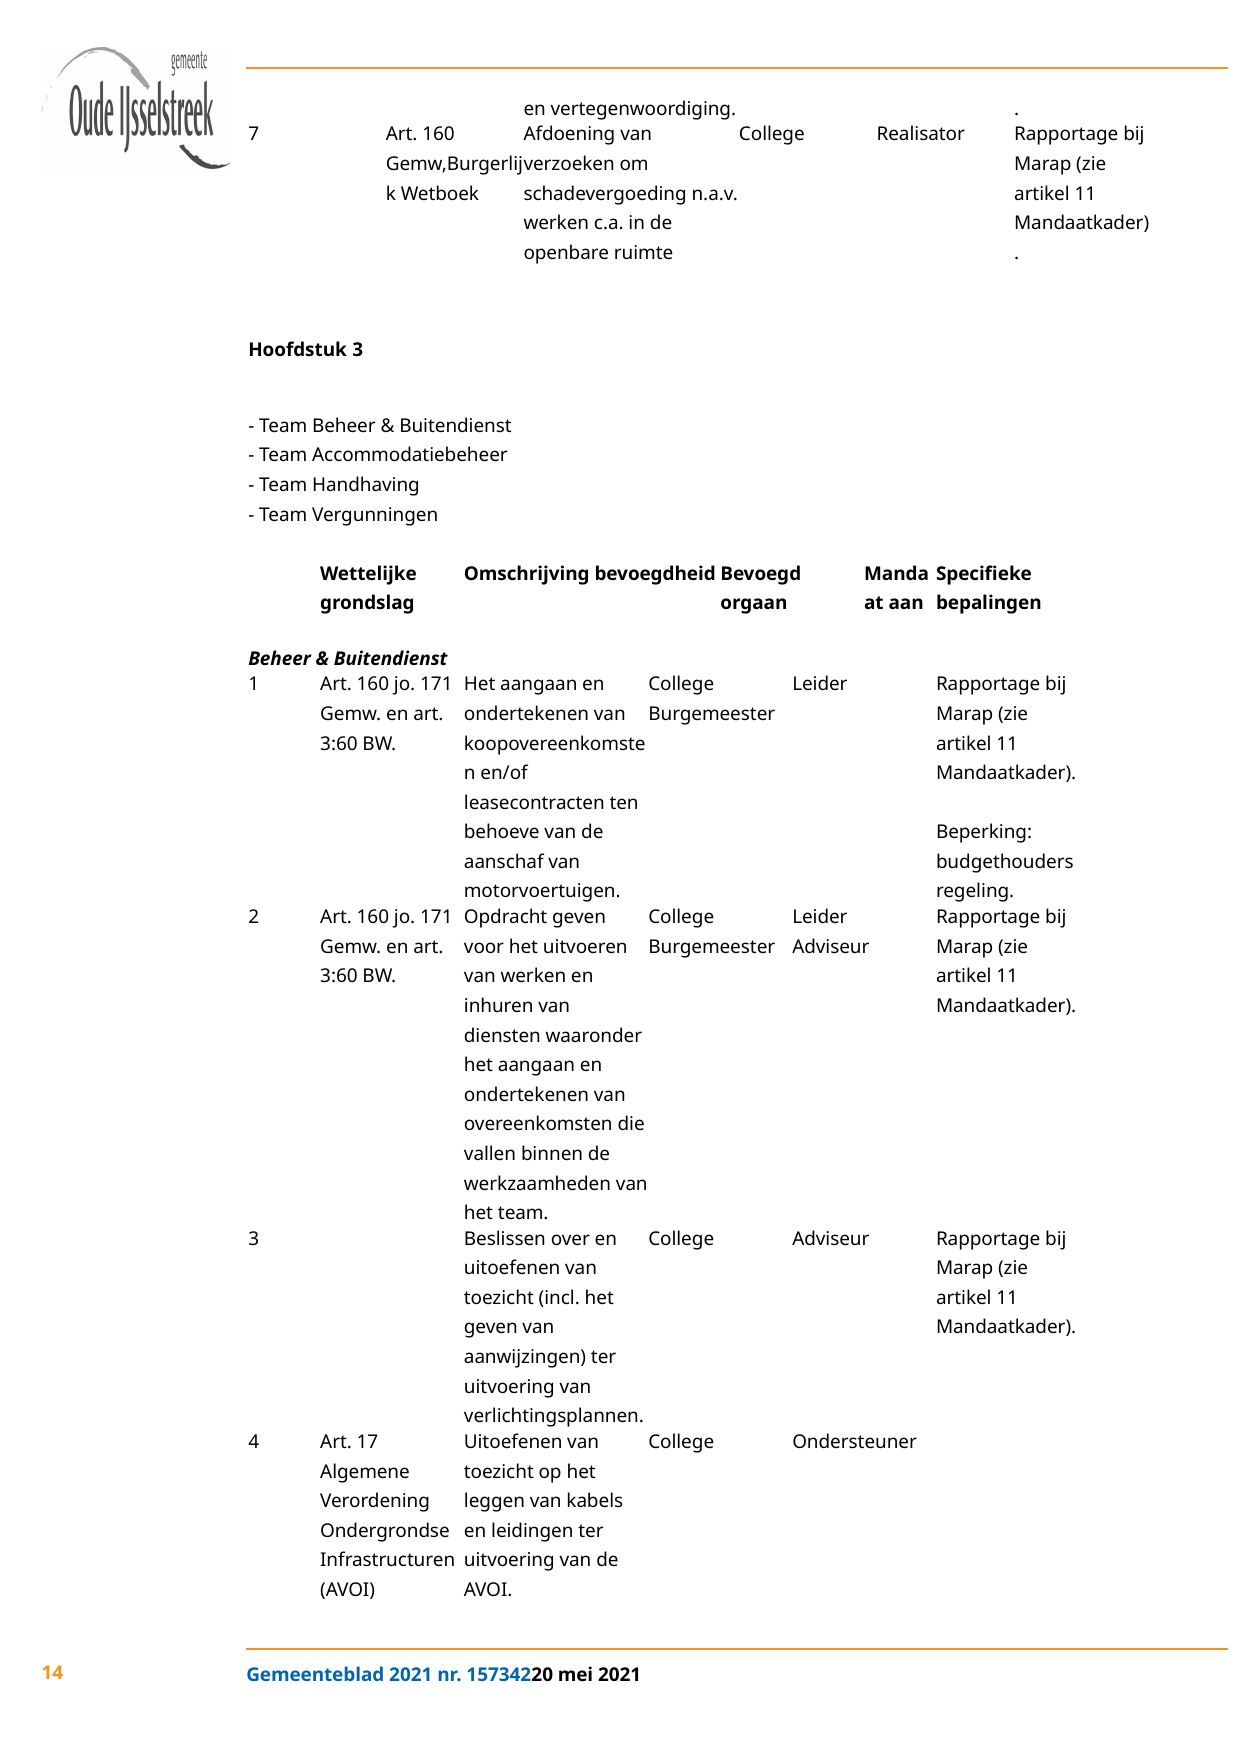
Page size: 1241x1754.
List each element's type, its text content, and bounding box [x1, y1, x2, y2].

table_cell [320, 1225, 464, 1428]
table_cell [739, 95, 876, 121]
table_cell Adviseur [792, 1225, 936, 1428]
table_header Mandaat aan [864, 560, 936, 645]
picture [41, 47, 231, 172]
text - Team Vergunningen [248, 501, 1152, 526]
table_cell Rapportage bij Marap (zie artikel 11 Mandaatkader). [936, 1225, 1079, 1428]
table_header Specifieke bepalingen [936, 560, 1079, 645]
table_cell Beheer & Buitendienst [248, 645, 1079, 671]
table_cell en vertegenwoordiging. [523, 95, 739, 121]
table_cell Art. 160 jo. 171 Gemw. en art. 3:60 BW. [320, 904, 464, 1225]
table_cell 1 [248, 671, 320, 903]
table_cell [248, 95, 386, 121]
table_cell [876, 95, 1014, 121]
table_cell College [739, 121, 876, 294]
table_cell Art. 160 jo. 171 Gemw. en art. 3:60 BW. [320, 671, 464, 903]
table_header Bevoegd orgaan [720, 560, 864, 645]
table_cell Beslissen over en uitoefenen van toezicht (incl. het geven van aanwijzingen) ter uitvoering van verlichtingsplannen. [464, 1225, 648, 1428]
table_cell Rapportage bij Marap (zie artikel 11 Mandaatkader). Beperking: budgethoudersregeling. [936, 671, 1079, 903]
table_cell 7 [248, 121, 386, 294]
table_cell 4 [248, 1428, 320, 1602]
table_cell College [648, 1225, 792, 1428]
table_header [248, 560, 320, 645]
table_cell Uitoefenen van toezicht op het leggen van kabels en leidingen ter uitvoering van de AVOI. [464, 1428, 648, 1602]
table_cell Realisator [876, 121, 1014, 294]
table_cell College Burgemeester [648, 671, 792, 903]
table_cell Het aangaan en ondertekenen van koopovereenkomsten en/of leasecontracten ten behoeve van de aanschaf van motorvoertuigen. [464, 671, 648, 903]
table_cell College Burgemeester [648, 904, 792, 1225]
text Hoofdstuk 3 [248, 334, 1152, 363]
table_cell Art. 160 Gemw,Burgerlijk Wetboek [386, 121, 523, 294]
table_cell Art. 17 Algemene Verordening Ondergrondse Infrastructuren (AVOI) [320, 1428, 464, 1602]
table_cell Afdoening van verzoeken om schadevergoeding n.a.v. werken c.a. in de openbare ruimte [523, 121, 739, 294]
table_header Wettelijke grondslag [320, 560, 464, 645]
table_cell Ondersteuner [792, 1428, 936, 1602]
table_cell [386, 95, 523, 121]
table_cell College [648, 1428, 792, 1602]
table_cell 3 [248, 1225, 320, 1428]
table_cell . [1014, 95, 1152, 121]
table_cell [936, 1428, 1079, 1602]
table_cell Opdracht geven voor het uitvoeren van werken en inhuren van diensten waaronder het aangaan en ondertekenen van overeenkomsten die vallen binnen de werkzaamheden van het team. [464, 904, 648, 1225]
table_cell Leider [792, 671, 936, 903]
text - Team Handhaving [248, 471, 1152, 497]
table_cell Leider Adviseur [792, 904, 936, 1225]
table_header Omschrijving bevoegdheid [464, 560, 720, 645]
table_cell 2 [248, 904, 320, 1225]
text - Team Beheer & Buitendienst [248, 412, 1152, 438]
text - Team Accommodatiebeheer [248, 442, 1152, 467]
table_cell Rapportage bij Marap (zie artikel 11 Mandaatkader). [1014, 121, 1152, 294]
table_cell Rapportage bij Marap (zie artikel 11 Mandaatkader). [936, 904, 1079, 1225]
